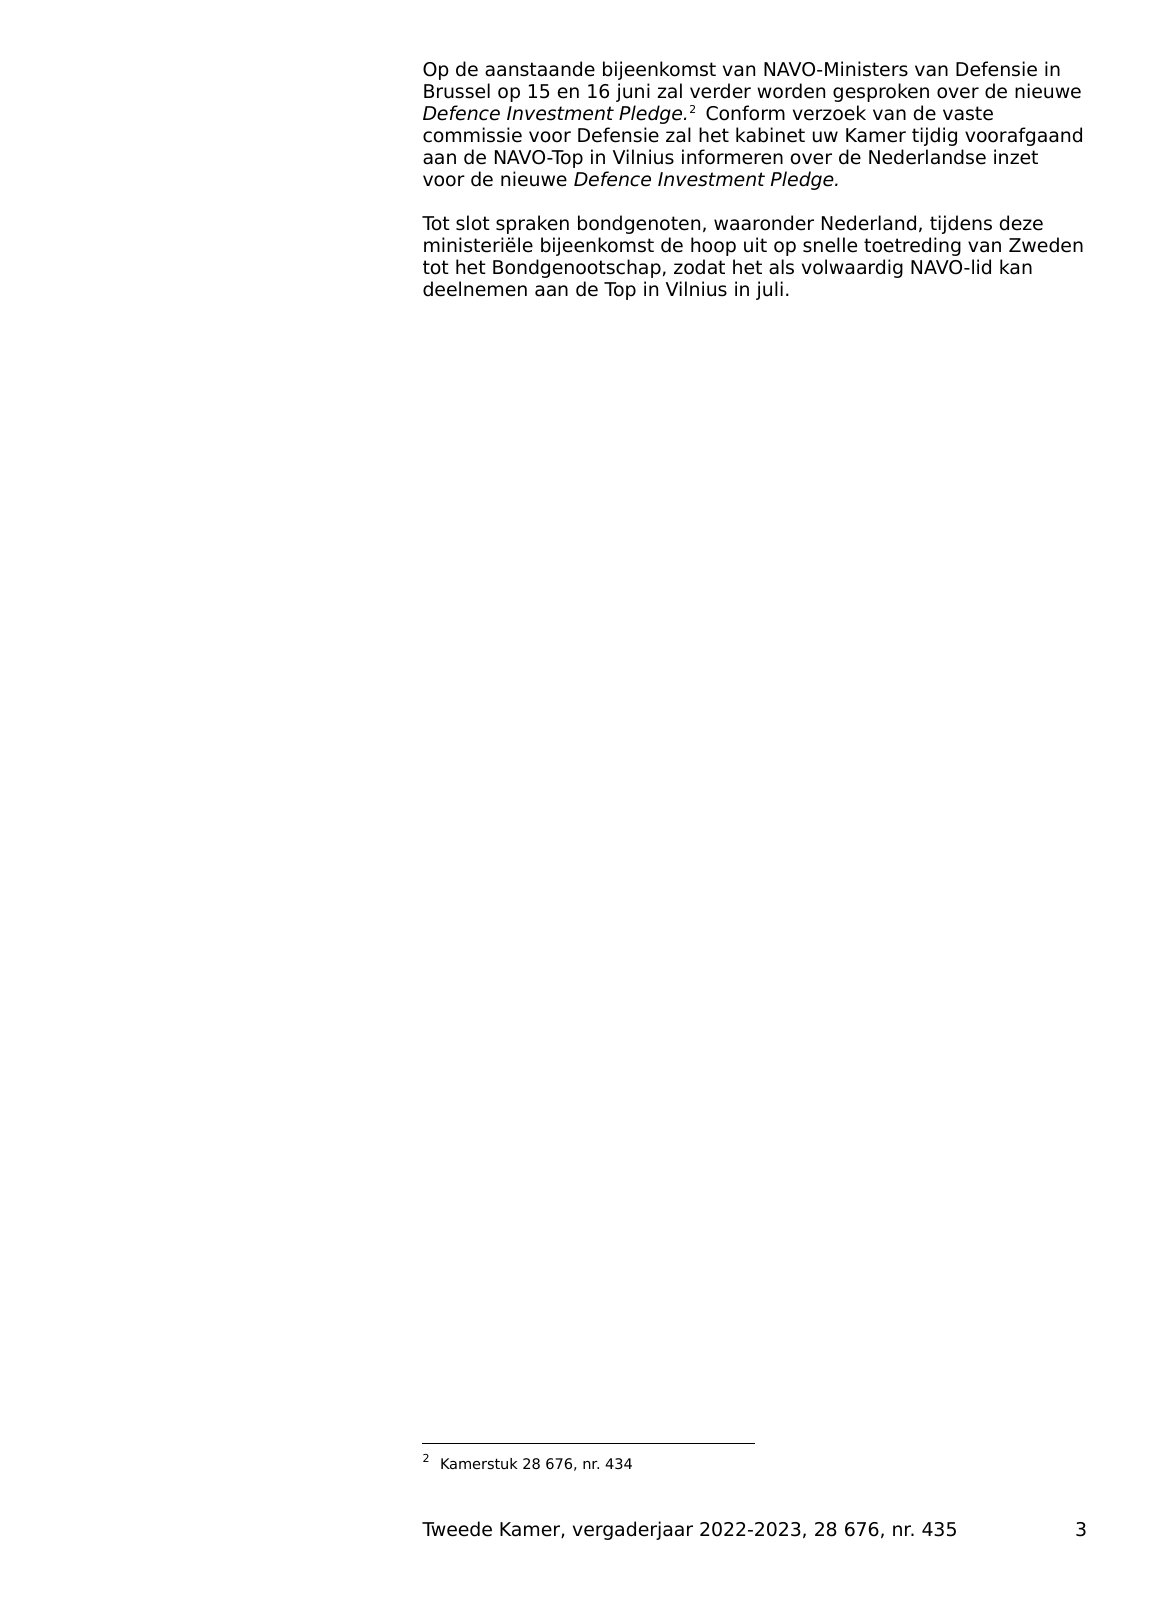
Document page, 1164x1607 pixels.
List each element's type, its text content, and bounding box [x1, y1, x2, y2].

text Op de aanstaande bijeenkomst van NAVO-Ministers van Defensie in Brussel op 15 en 16 juni zal verder worden gesproken over de nieuwe Defence Investment Pledge. Conform verzoek van de vaste commissie voor Defensie zal het kabinet uw Kamer tijdig voorafgaand aan de NAVO-Top in Vilnius informeren over de Nederlandse inzet voor de nieuwe Defence Investment Pledge. [422, 59, 1087, 191]
text Tot slot spraken bondgenoten, waaronder Nederland, tijdens deze ministeriële bijeenkomst de hoop uit op snelle toetreding van Zweden tot het Bondgenootschap, zodat het als volwaardig NAVO-lid kan deelnemen aan de Top in Vilnius in juli. [422, 213, 1087, 301]
text Kamerstuk 28 676, nr. 434 [422, 1452, 1087, 1474]
